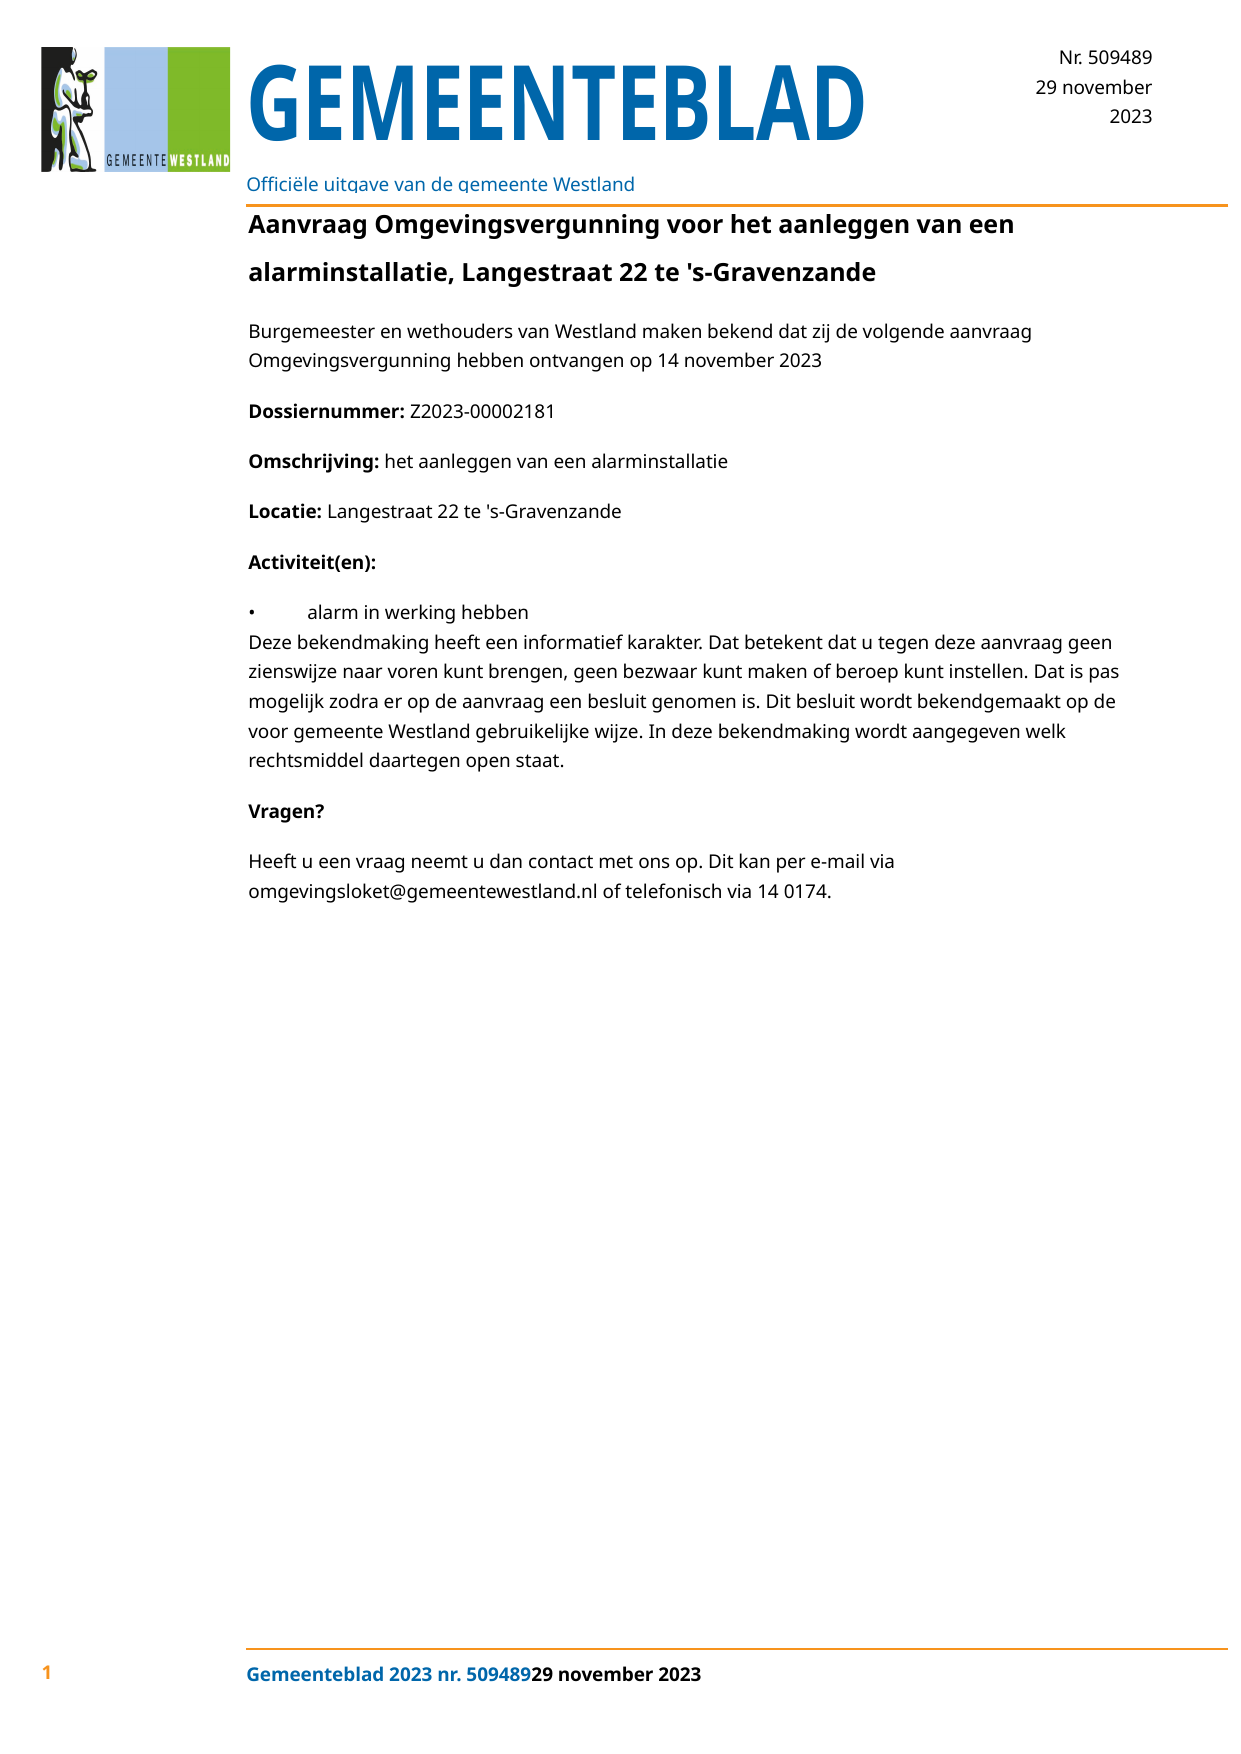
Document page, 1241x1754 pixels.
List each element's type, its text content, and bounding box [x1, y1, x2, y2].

text Dossiernummer: Z2023-00002181 [248, 398, 1152, 424]
text Deze bekendmaking heeft een informatief karakter. Dat betekent dat u tegen deze aanvraag geen zienswijze naar voren kunt brengen, geen bezwaar kunt maken of beroep kunt instellen. Dat is pas mogelijk zodra er op de aanvraag een besluit genomen is. Dit besluit wordt bekendgemaakt op de voor gemeente Westland gebruikelijke wijze. In deze bekendmaking wordt aangegeven welk rechtsmiddel daartegen open staat. [248, 629, 1152, 773]
text Activiteit(en): [248, 549, 1152, 575]
picture [41, 47, 231, 172]
text Locatie: Langestraat 22 te 's-Gravenzande [248, 499, 1152, 524]
text Vragen? [248, 798, 1152, 824]
text Burgemeester en wethouders van Westland maken bekend dat zij de volgende aanvraag Omgevingsvergunning hebben ontvangen op 14 november 2023 [248, 318, 1152, 373]
list alarm in werking hebben [248, 599, 1152, 625]
text Aanvraag Omgevingsvergunning voor het aanleggen van een alarminstallatie, Langestraat 22 te 's-Gravenzande [248, 207, 1152, 288]
text Heeft u een vraag neemt u dan contact met ons op. Dit kan per e-mail via omgevingsloket@gemeentewestland.nl of telefonisch via 14 0174. [248, 848, 1152, 904]
text Omschrijving: het aanleggen van een alarminstallatie [248, 448, 1152, 474]
